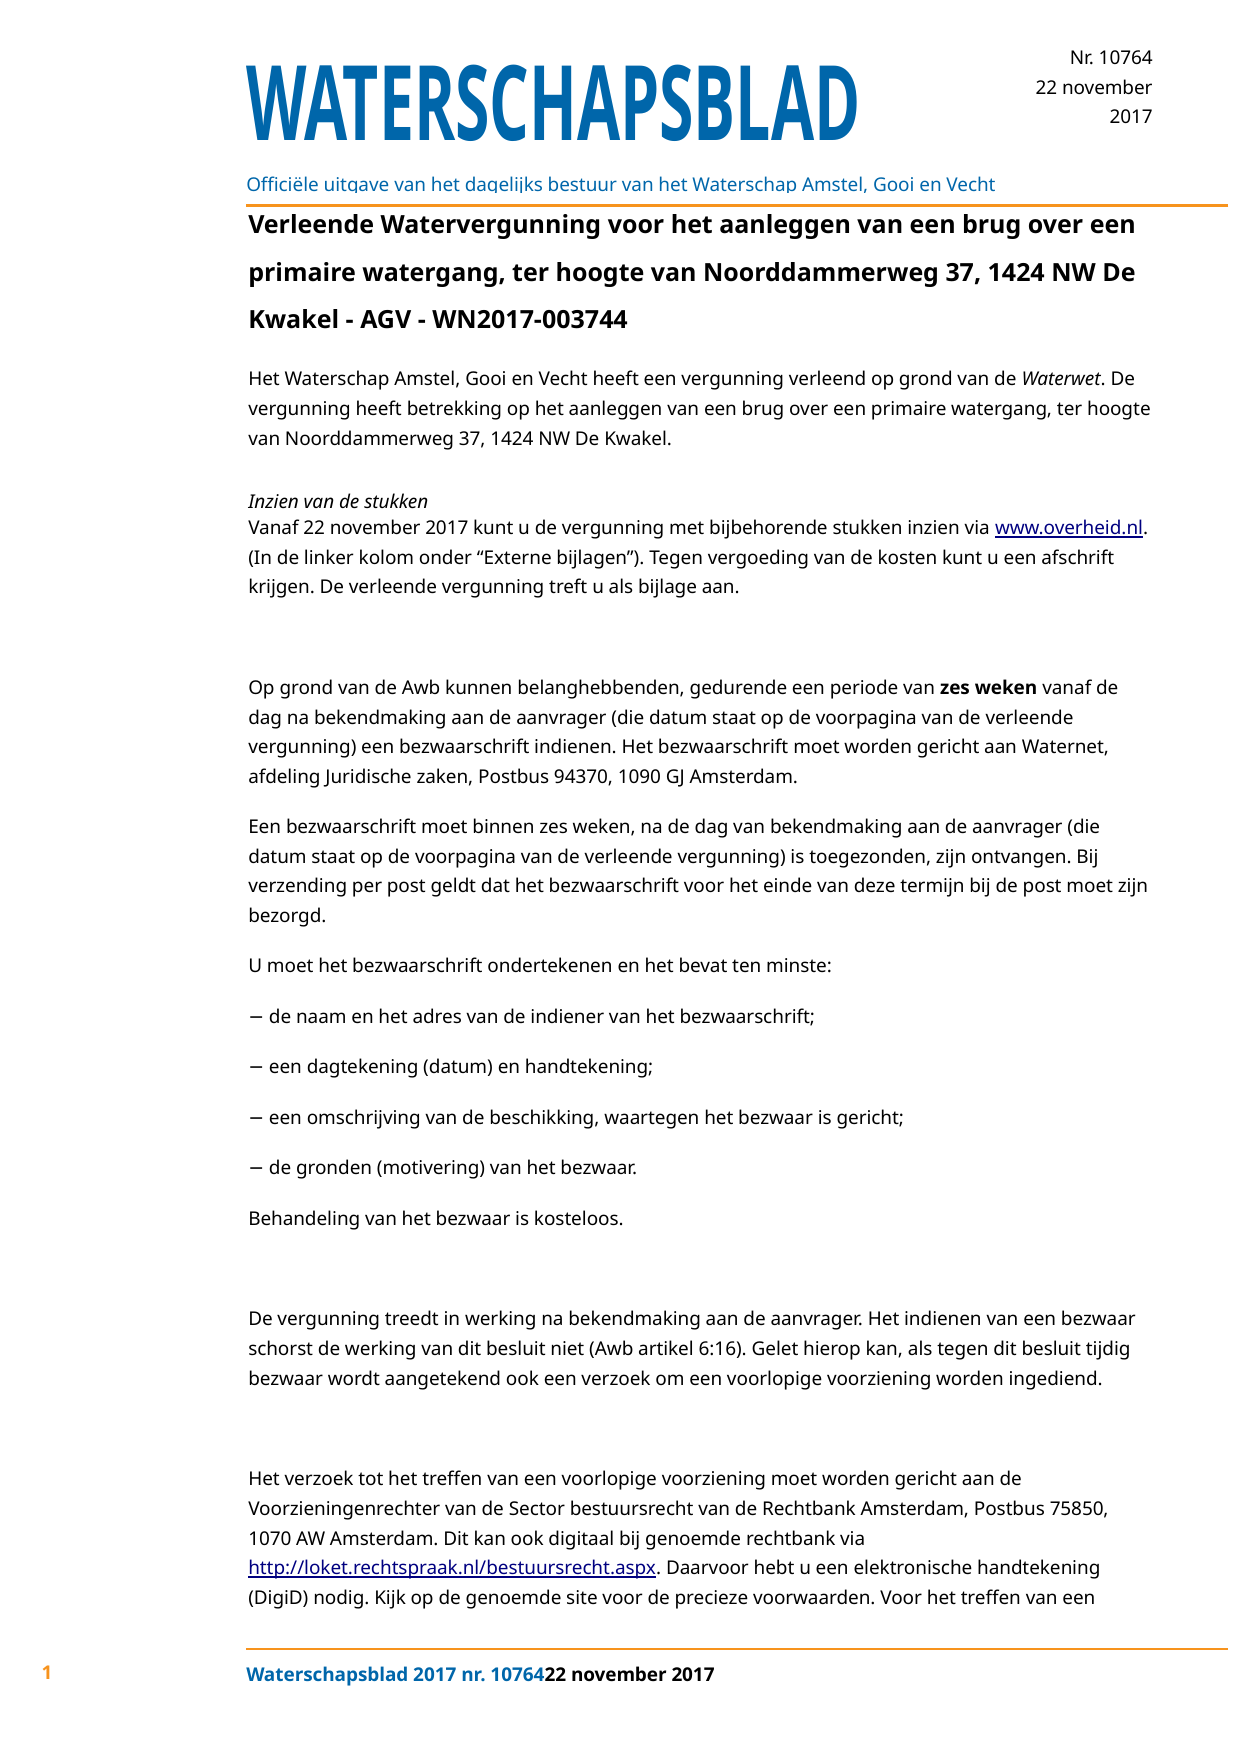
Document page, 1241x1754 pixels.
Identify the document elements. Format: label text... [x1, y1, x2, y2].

text Het Waterschap Amstel, Gooi en Vecht heeft een vergunning verleend op grond van de Waterwet. De vergunning heeft betrekking op het aanleggen van een brug over een primaire watergang, ter hoogte van Noorddammerweg 37, 1424 NW De Kwakel. [248, 366, 1152, 450]
text U moet het bezwaarschrift ondertekenen en het bevat ten minste: [248, 953, 1152, 978]
text − de gronden (motivering) van het bezwaar. [248, 1154, 1152, 1180]
text Het verzoek tot het treffen van een voorlopige voorziening moet worden gericht aan de Voorzieningenrechter van de Sector bestuursrecht van de Rechtbank Amsterdam, Postbus 75850, 1070 AW Amsterdam. Dit kan ook digitaal bij genoemde rechtbank via http://loket.rechtspraak.nl/bestuursrecht.aspx. Daarvoor hebt u een elektronische handtekening (DigiD) nodig. Kijk op de genoemde site voor de precieze voorwaarden. Voor het treffen van een [248, 1466, 1152, 1610]
text − een omschrijving van de beschikking, waartegen het bezwaar is gericht; [248, 1104, 1152, 1130]
text Behandeling van het bezwaar is kosteloos. [248, 1205, 1152, 1231]
text Op grond van de Awb kunnen belanghebbenden, gedurende een periode van zes weken vanaf de dag na bekendmaking aan de aanvrager (die datum staat op de voorpagina van de verleende vergunning) een bezwaarschrift indienen. Het bezwaarschrift moet worden gericht aan Waternet, afdeling Juridische zaken, Postbus 94370, 1090 GJ Amsterdam. [248, 674, 1152, 789]
text − een dagtekening (datum) en handtekening; [248, 1053, 1152, 1079]
text Inzien van de stukken [248, 489, 1152, 514]
picture [41, 47, 231, 172]
text Een bezwaarschrift moet binnen zes weken, na de dag van bekendmaking aan de aanvrager (die datum staat op de voorpagina van de verleende vergunning) is toegezonden, zijn ontvangen. Bij verzending per post geldt dat het bezwaarschrift voor het einde van deze termijn bij de post moet zijn bezorgd. [248, 813, 1152, 928]
text De vergunning treedt in werking na bekendmaking aan de aanvrager. Het indienen van een bezwaar schorst de werking van dit besluit niet (Awb artikel 6:16). Gelet hierop kan, als tegen dit besluit tijdig bezwaar wordt aangetekend ook een verzoek om een voorlopige voorziening worden ingediend. [248, 1306, 1152, 1391]
text Verleende Watervergunning voor het aanleggen van een brug over een primaire watergang, ter hoogte van Noorddammerweg 37, 1424 NW De Kwakel - AGV - WN2017-003744 [248, 207, 1152, 336]
text − de naam en het adres van de indiener van het bezwaarschrift; [248, 1003, 1152, 1029]
text Vanaf 22 november 2017 kunt u de vergunning met bijbehorende stukken inzien via www.overheid.nl. (In de linker kolom onder “Externe bijlagen”). Tegen vergoeding van de kosten kunt u een afschrift krijgen. De verleende vergunning treft u als bijlage aan. [248, 514, 1152, 599]
